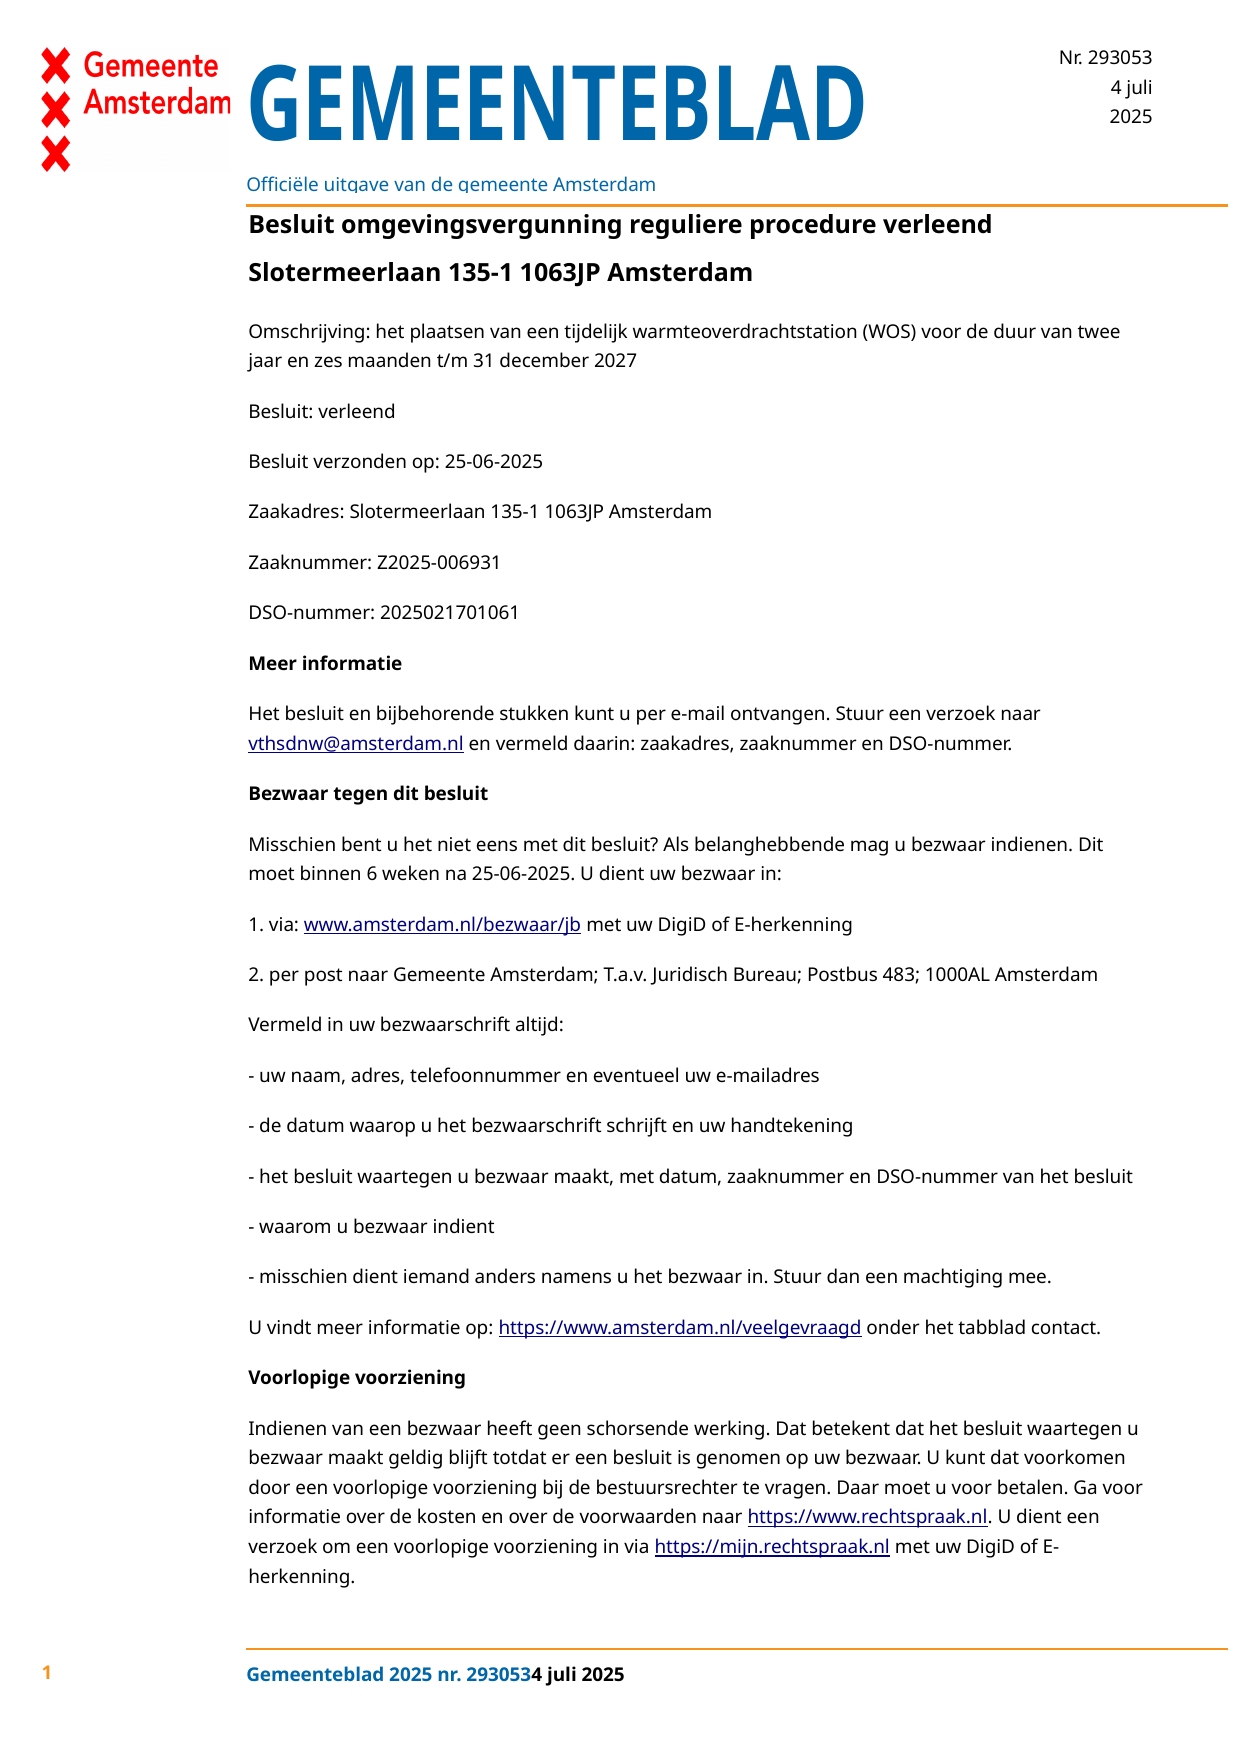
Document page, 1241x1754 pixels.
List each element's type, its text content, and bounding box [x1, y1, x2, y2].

text U vindt meer informatie op: https://www.amsterdam.nl/veelgevraagd onder het tabblad contact. [248, 1314, 1152, 1340]
text 2. per post naar Gemeente Amsterdam; T.a.v. Juridisch Bureau; Postbus 483; 1000AL Amsterdam [248, 961, 1152, 987]
text Omschrijving: het plaatsen van een tijdelijk warmteoverdrachtstation (WOS) voor de duur van twee jaar en zes maanden t/m 31 december 2027 [248, 318, 1152, 373]
text Meer informatie [248, 650, 1152, 676]
text - het besluit waartegen u bezwaar maakt, met datum, zaaknummer en DSO-nummer van het besluit [248, 1163, 1152, 1189]
text Besluit omgevingsvergunning reguliere procedure verleend Slotermeerlaan 135-1 1063JP Amsterdam [248, 207, 1152, 288]
text Besluit verzonden op: 25-06-2025 [248, 448, 1152, 474]
text Misschien bent u het niet eens met dit besluit? Als belanghebbende mag u bezwaar indienen. Dit moet binnen 6 weken na 25-06-2025. U dient uw bezwaar in: [248, 831, 1152, 886]
text 1. via: www.amsterdam.nl/bezwaar/jb met uw DigiD of E-herkenning [248, 911, 1152, 937]
text Bezwaar tegen dit besluit [248, 780, 1152, 806]
text - misschien dient iemand anders namens u het bezwaar in. Stuur dan een machtiging mee. [248, 1264, 1152, 1289]
text Voorlopige voorziening [248, 1364, 1152, 1390]
text Zaaknummer: Z2025-006931 [248, 549, 1152, 575]
text Het besluit en bijbehorende stukken kunt u per e-mail ontvangen. Stuur een verzoek naar vthsdnw@amsterdam.nl en vermeld daarin: zaakadres, zaaknummer en DSO-nummer. [248, 700, 1152, 756]
text - uw naam, adres, telefoonnummer en eventueel uw e-mailadres [248, 1062, 1152, 1088]
text Vermeld in uw bezwaarschrift altijd: [248, 1012, 1152, 1037]
text - waarom u bezwaar indient [248, 1213, 1152, 1239]
text Besluit: verleend [248, 398, 1152, 424]
text Indienen van een bezwaar heeft geen schorsende werking. Dat betekent dat het besluit waartegen u bezwaar maakt geldig blijft totdat er een besluit is genomen op uw bezwaar. U kunt dat voorkomen door een voorlopige voorziening bij de bestuursrechter te vragen. Daar moet u voor betalen. Ga voor informatie over de kosten en over de voorwaarden naar https://www.rechtspraak.nl. U dient een verzoek om een voorlopige voorziening in via https://mijn.rechtspraak.nl met uw DigiD of E-herkenning. [248, 1415, 1152, 1589]
text Zaakadres: Slotermeerlaan 135-1 1063JP Amsterdam [248, 499, 1152, 524]
text DSO-nummer: 2025021701061 [248, 599, 1152, 625]
picture [41, 47, 231, 172]
text - de datum waarop u het bezwaarschrift schrijft en uw handtekening [248, 1112, 1152, 1138]
